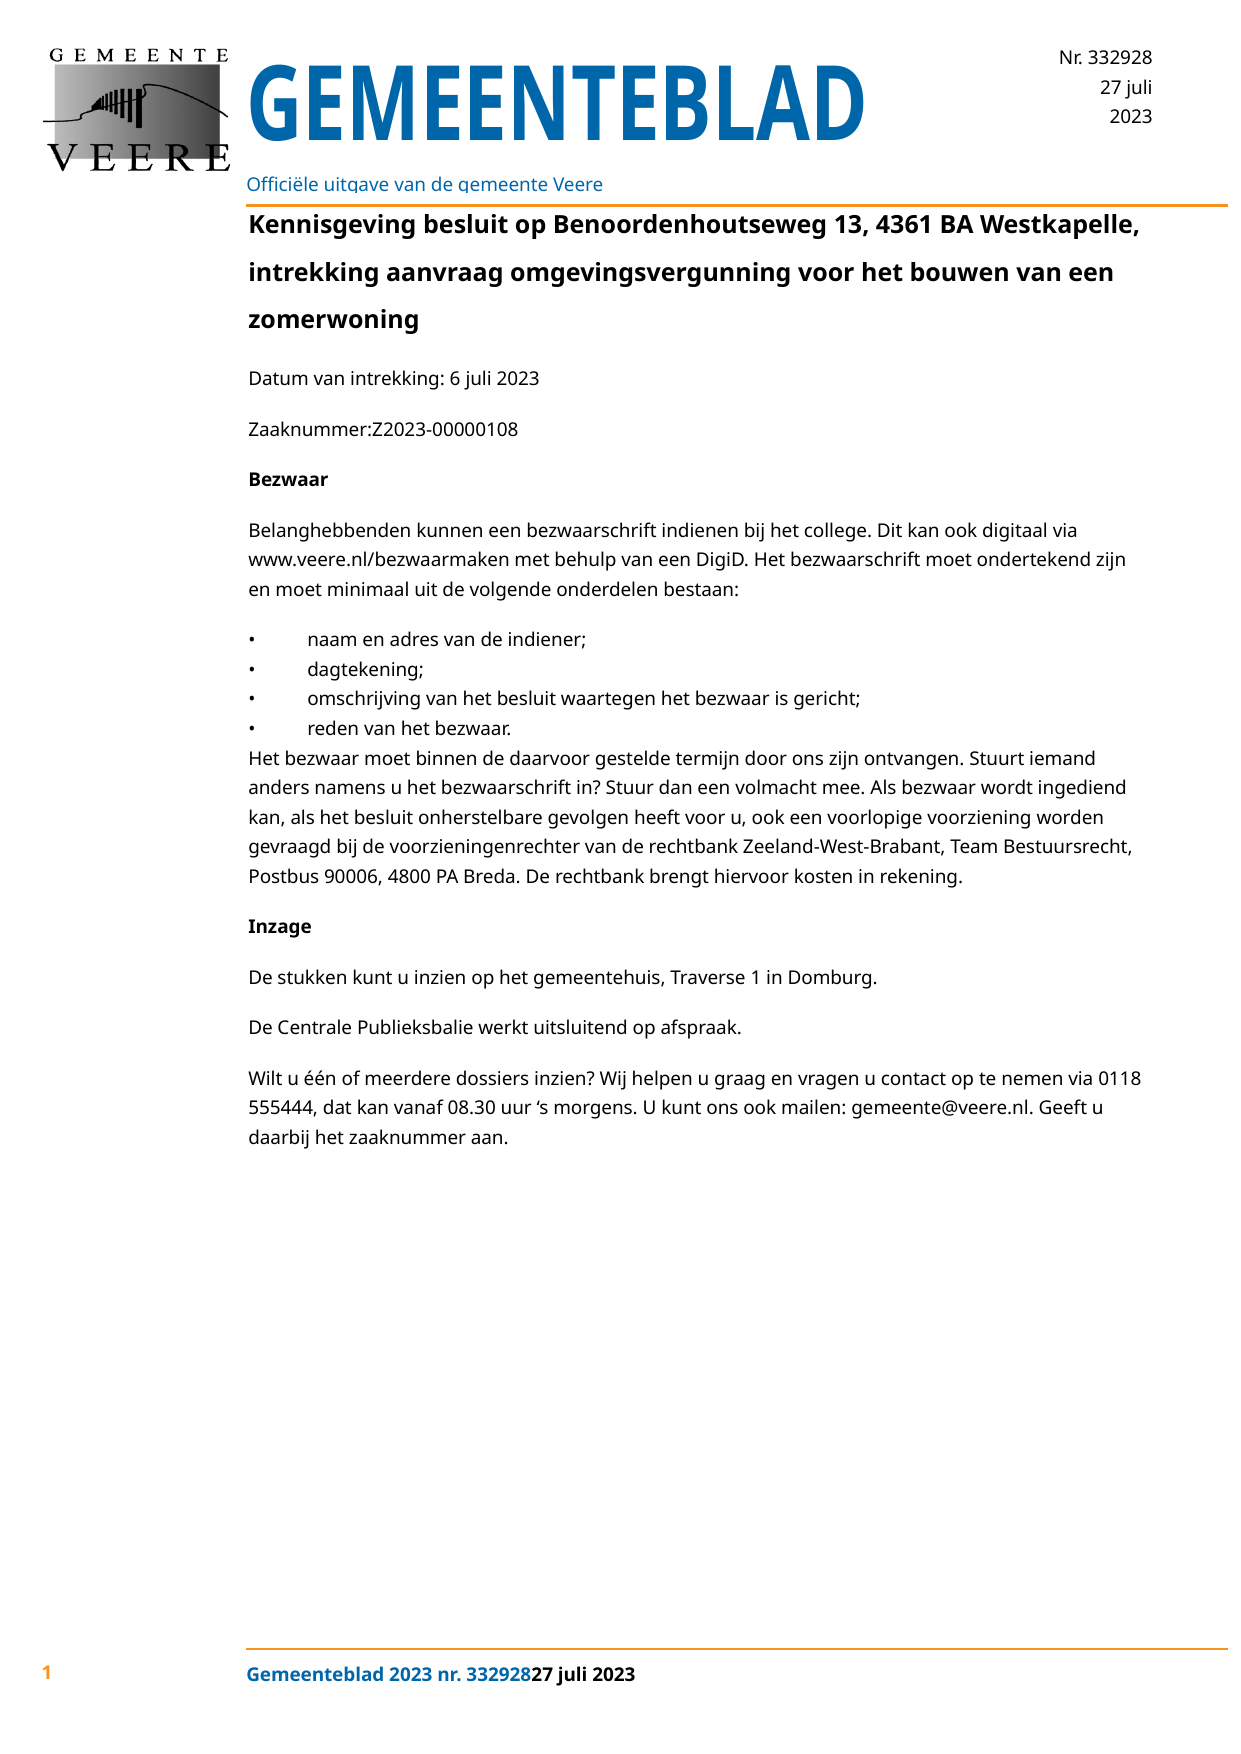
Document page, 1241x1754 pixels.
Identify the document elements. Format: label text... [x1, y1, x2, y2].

list omschrijving van het besluit waartegen het bezwaar is gericht; [248, 686, 1152, 711]
text Kennisgeving besluit op Benoordenhoutseweg 13, 4361 BA Westkapelle, intrekking aanvraag omgevingsvergunning voor het bouwen van een zomerwoning [248, 207, 1152, 336]
text Zaaknummer:Z2023-00000108 [248, 416, 1152, 442]
text De stukken kunt u inzien op het gemeentehuis, Traverse 1 in Domburg. [248, 964, 1152, 989]
picture [41, 47, 231, 172]
text Belanghebbenden kunnen een bezwaarschrift indienen bij het college. Dit kan ook digitaal via www.veere.nl/bezwaarmaken met behulp van een DigiD. Het bezwaarschrift moet ondertekend zijn en moet minimaal uit de volgende onderdelen bestaan: [248, 517, 1152, 602]
list dagtekening; [248, 656, 1152, 682]
list naam en adres van de indiener; [248, 626, 1152, 652]
text Datum van intrekking: 6 juli 2023 [248, 366, 1152, 391]
text Het bezwaar moet binnen de daarvoor gestelde termijn door ons zijn ontvangen. Stuurt iemand anders namens u het bezwaarschrift in? Stuur dan een volmacht mee. Als bezwaar wordt ingediend kan, als het besluit onherstelbare gevolgen heeft voor u, ook een voorlopige voorziening worden gevraagd bij de voorzieningenrechter van de rechtbank Zeeland-West-Brabant, Team Bestuursrecht, Postbus 90006, 4800 PA Breda. De rechtbank brengt hiervoor kosten in rekening. [248, 745, 1152, 889]
list reden van het bezwaar. [248, 715, 1152, 741]
text Wilt u één of meerdere dossiers inzien? Wij helpen u graag en vragen u contact op te nemen via 0118 555444, dat kan vanaf 08.30 uur ‘s morgens. U kunt ons ook mailen: gemeente@veere.nl. Geeft u daarbij het zaaknummer aan. [248, 1065, 1152, 1149]
text Inzage [248, 913, 1152, 939]
text De Centrale Publieksbalie werkt uitsluitend op afspraak. [248, 1014, 1152, 1040]
text Bezwaar [248, 466, 1152, 492]
